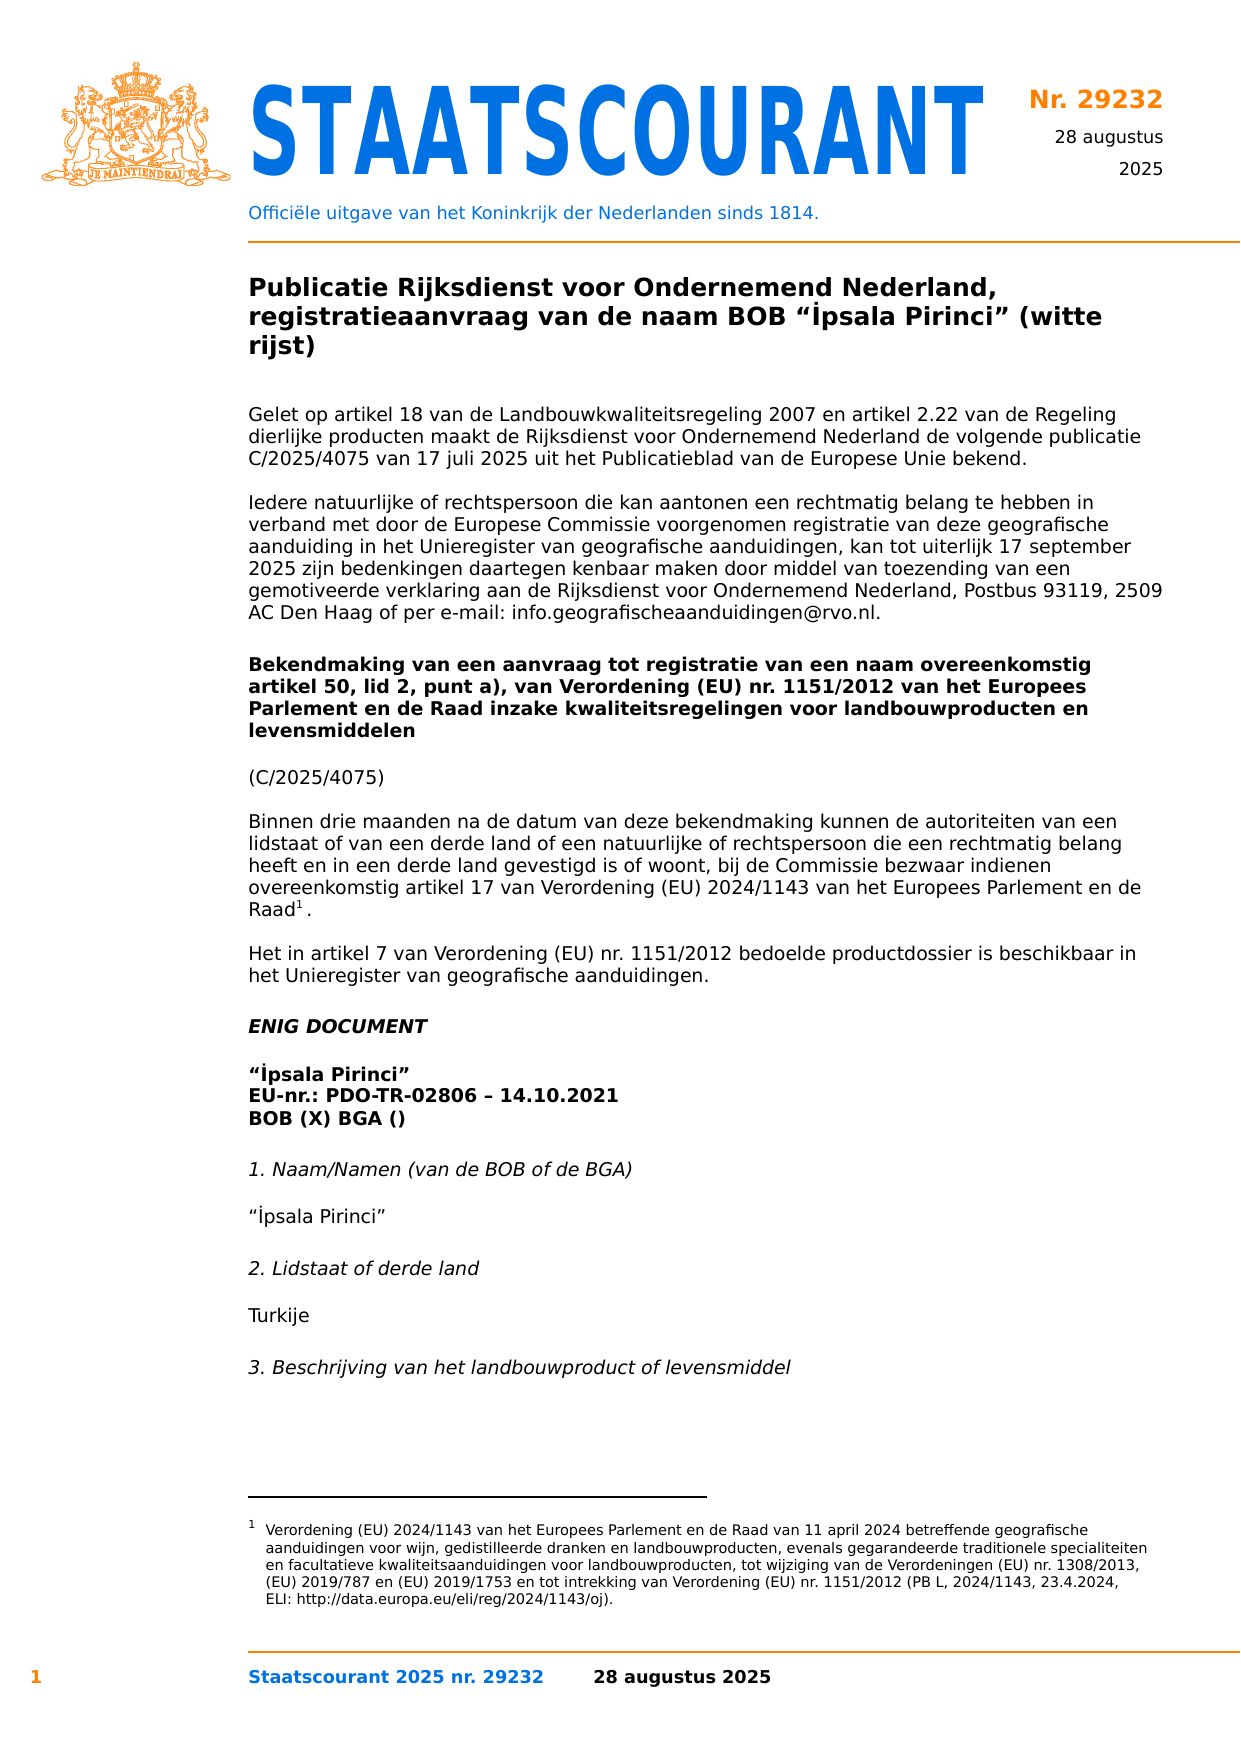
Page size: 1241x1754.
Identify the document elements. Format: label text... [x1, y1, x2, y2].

subtitle ENIG DOCUMENT [248, 1016, 1163, 1038]
text (C/2025/4075) [248, 767, 1163, 789]
text “İpsala Pirinci” [248, 1206, 1163, 1228]
text Het in artikel 7 van Verordening (EU) nr. 1151/2012 bedoelde productdossier is beschikbaar in het Unieregister van geografische aanduidingen. [248, 942, 1163, 986]
text Verordening (EU) 2024/1143 van het Europees Parlement en de Raad van 11 april 2024 betreffende geografische aanduidingen voor wijn, gedistilleerde dranken en landbouwproducten, evenals gegarandeerde traditionele specialiteiten en facultatieve kwaliteitsaanduidingen voor landbouwproducten, tot wijziging van de Verordeningen (EU) nr. 1308/2013, (EU) 2019/787 en (EU) 2019/1753 en tot intrekking van Verordening (EU) nr. 1151/2012 (PB L, 2024/1143, 23.4.2024, ELI: http://data.europa.eu/eli/reg/2024/1143/oj). [248, 1518, 1163, 1608]
text Iedere natuurlijke of rechtspersoon die kan aantonen een rechtmatig belang te hebben in verband met door de Europese Commissie voorgenomen registratie van deze geografische aanduiding in het Unieregister van geografische aanduidingen, kan tot uiterlijk 17 september 2025 zijn bedenkingen daartegen kenbaar maken door middel van toezending van een gemotiveerde verklaring aan de Rijksdienst voor Ondernemend Nederland, Postbus 93119, 2509 AC Den Haag of per e-mail: info.geografischeaanduidingen@rvo.nl. [248, 492, 1163, 624]
picture [41, 62, 231, 186]
subtitle 3. Beschrijving van het landbouwproduct of levensmiddel [248, 1357, 1163, 1379]
subtitle 2. Lidstaat of derde land [248, 1258, 1163, 1280]
table_header STAATSCOURANT [248, 62, 998, 203]
table_cell 2025 [998, 153, 1240, 203]
table_header [25, 62, 248, 241]
table_cell Officiële uitgave van het Koninkrijk der Nederlanden sinds 1814. [248, 203, 1240, 241]
text Turkije [248, 1305, 1163, 1327]
text Binnen drie maanden na de datum van deze bekendmaking kunnen de autoriteiten van een lidstaat of van een derde land of een natuurlijke of rechtspersoon die een rechtmatig belang heeft en in een derde land gevestigd is of woont, bij de Commissie bezwaar indienen overeenkomstig artikel 17 van Verordening (EU) 2024/1143 van het Europees Parlement en de Raad. [248, 811, 1163, 921]
subtitle Bekendmaking van een aanvraag tot registratie van een naam overeenkomstig artikel 50, lid 2, punt a), van Verordening (EU) nr. 1151/2012 van het Europees Parlement en de Raad inzake kwaliteitsregelingen voor landbouwproducten en levensmiddelen [248, 654, 1163, 742]
text “İpsala Pirinci” [248, 1063, 1163, 1085]
table_cell 28 augustus [998, 121, 1240, 153]
text Gelet op artikel 18 van de Landbouwkwaliteitsregeling 2007 en artikel 2.22 van de Regeling dierlijke producten maakt de Rijksdienst voor Ondernemend Nederland de volgende publicatie C/2025/4075 van 17 juli 2025 uit het Publicatieblad van de Europese Unie bekend. [248, 404, 1163, 470]
subtitle Publicatie Rijksdienst voor Ondernemend Nederland, registratieaanvraag van de naam BOB “İpsala Pirinci” (witte rijst) [248, 273, 1163, 361]
table_header Nr. 29232 [998, 62, 1240, 121]
subtitle 1. Naam/Namen (van de BOB of de BGA) [248, 1159, 1163, 1181]
text EU-nr.: PDO-TR-02806 – 14.10.2021 [248, 1085, 1163, 1107]
text BOB (X) BGA () [248, 1107, 1163, 1129]
